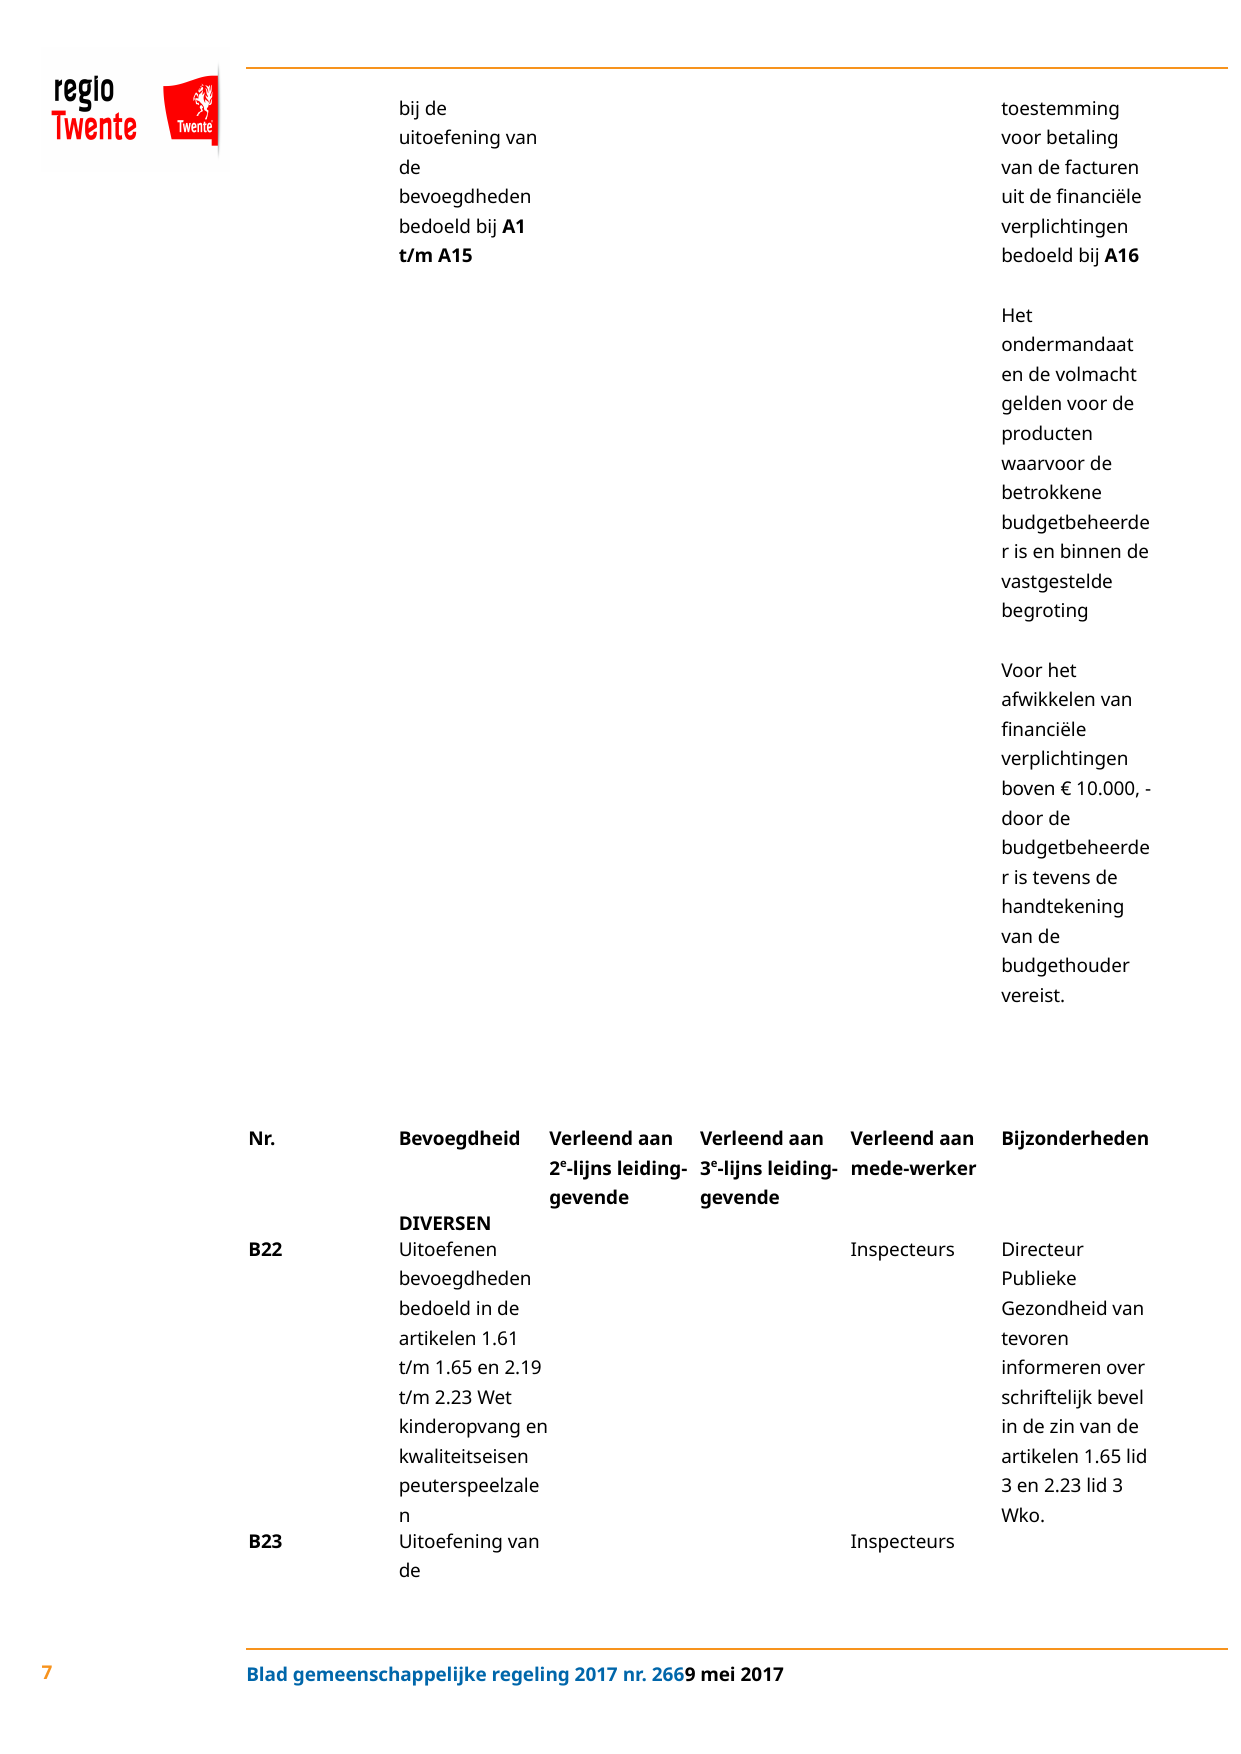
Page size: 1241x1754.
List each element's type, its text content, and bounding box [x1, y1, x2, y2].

table_cell [248, 95, 398, 1008]
table_header Bijzonderheden [1001, 1125, 1152, 1210]
table_cell [1001, 1528, 1152, 1583]
table_cell [549, 1528, 700, 1583]
table_header [399, 1071, 549, 1096]
table_cell Inspecteurs [850, 1236, 1001, 1528]
table_cell [549, 1236, 700, 1528]
table_cell B23 [248, 1528, 398, 1583]
table_cell Uitoefening van de [399, 1528, 549, 1583]
table_cell [700, 1210, 850, 1236]
table_cell [850, 95, 1001, 1008]
table_header [850, 1071, 1001, 1096]
table_header Verleend aan 3e-lijns leiding-gevende [700, 1125, 850, 1210]
picture [41, 47, 231, 172]
table_cell toestemming voor betaling van de facturen uit de financiële verplichtingen bedoeld bij A16 Het ondermandaat en de volmacht gelden voor de producten waarvoor de betrokkene budgetbeheerder is en binnen de vastgestelde begroting Voor het afwikkelen van financiële verplichtingen boven € 10.000, - door de budgetbeheerder is tevens de handtekening van de budgethouder vereist. [1001, 95, 1152, 1008]
table_cell DIVERSEN [399, 1210, 549, 1236]
table_cell [700, 95, 850, 1008]
table_cell [850, 1210, 1001, 1236]
table_header Verleend aan mede-werker [850, 1125, 1001, 1210]
table_cell [248, 1210, 398, 1236]
table_header [248, 1071, 398, 1096]
table_cell [549, 95, 700, 1008]
table_header Nr. [248, 1125, 398, 1210]
table_cell [549, 1210, 700, 1236]
table_header [1001, 1071, 1152, 1096]
table_cell [248, 1096, 398, 1122]
table_cell Uitoefenen bevoegdheden bedoeld in de artikelen 1.61 t/m 1.65 en 2.19 t/m 2.23 Wet kinderopvang en kwaliteitseisen peuterspeelzalen [399, 1236, 549, 1528]
table_header [549, 1071, 700, 1096]
table_cell B22 [248, 1236, 398, 1528]
table_header Bevoegdheid [399, 1125, 549, 1210]
table_cell [700, 1236, 850, 1528]
table_header Verleend aan 2e-lijns leiding-gevende [549, 1125, 700, 1210]
table_cell [700, 1528, 850, 1583]
table_header [700, 1071, 850, 1096]
table_cell bij de uitoefening van de bevoegdheden bedoeld bij A1 t/m A15 [399, 95, 549, 1008]
table_cell Directeur Publieke Gezondheid van tevoren informeren over schriftelijk bevel in de zin van de artikelen 1.65 lid 3 en 2.23 lid 3 Wko. [1001, 1236, 1152, 1528]
table_cell [1001, 1210, 1152, 1236]
table_cell Inspecteurs [850, 1528, 1001, 1583]
